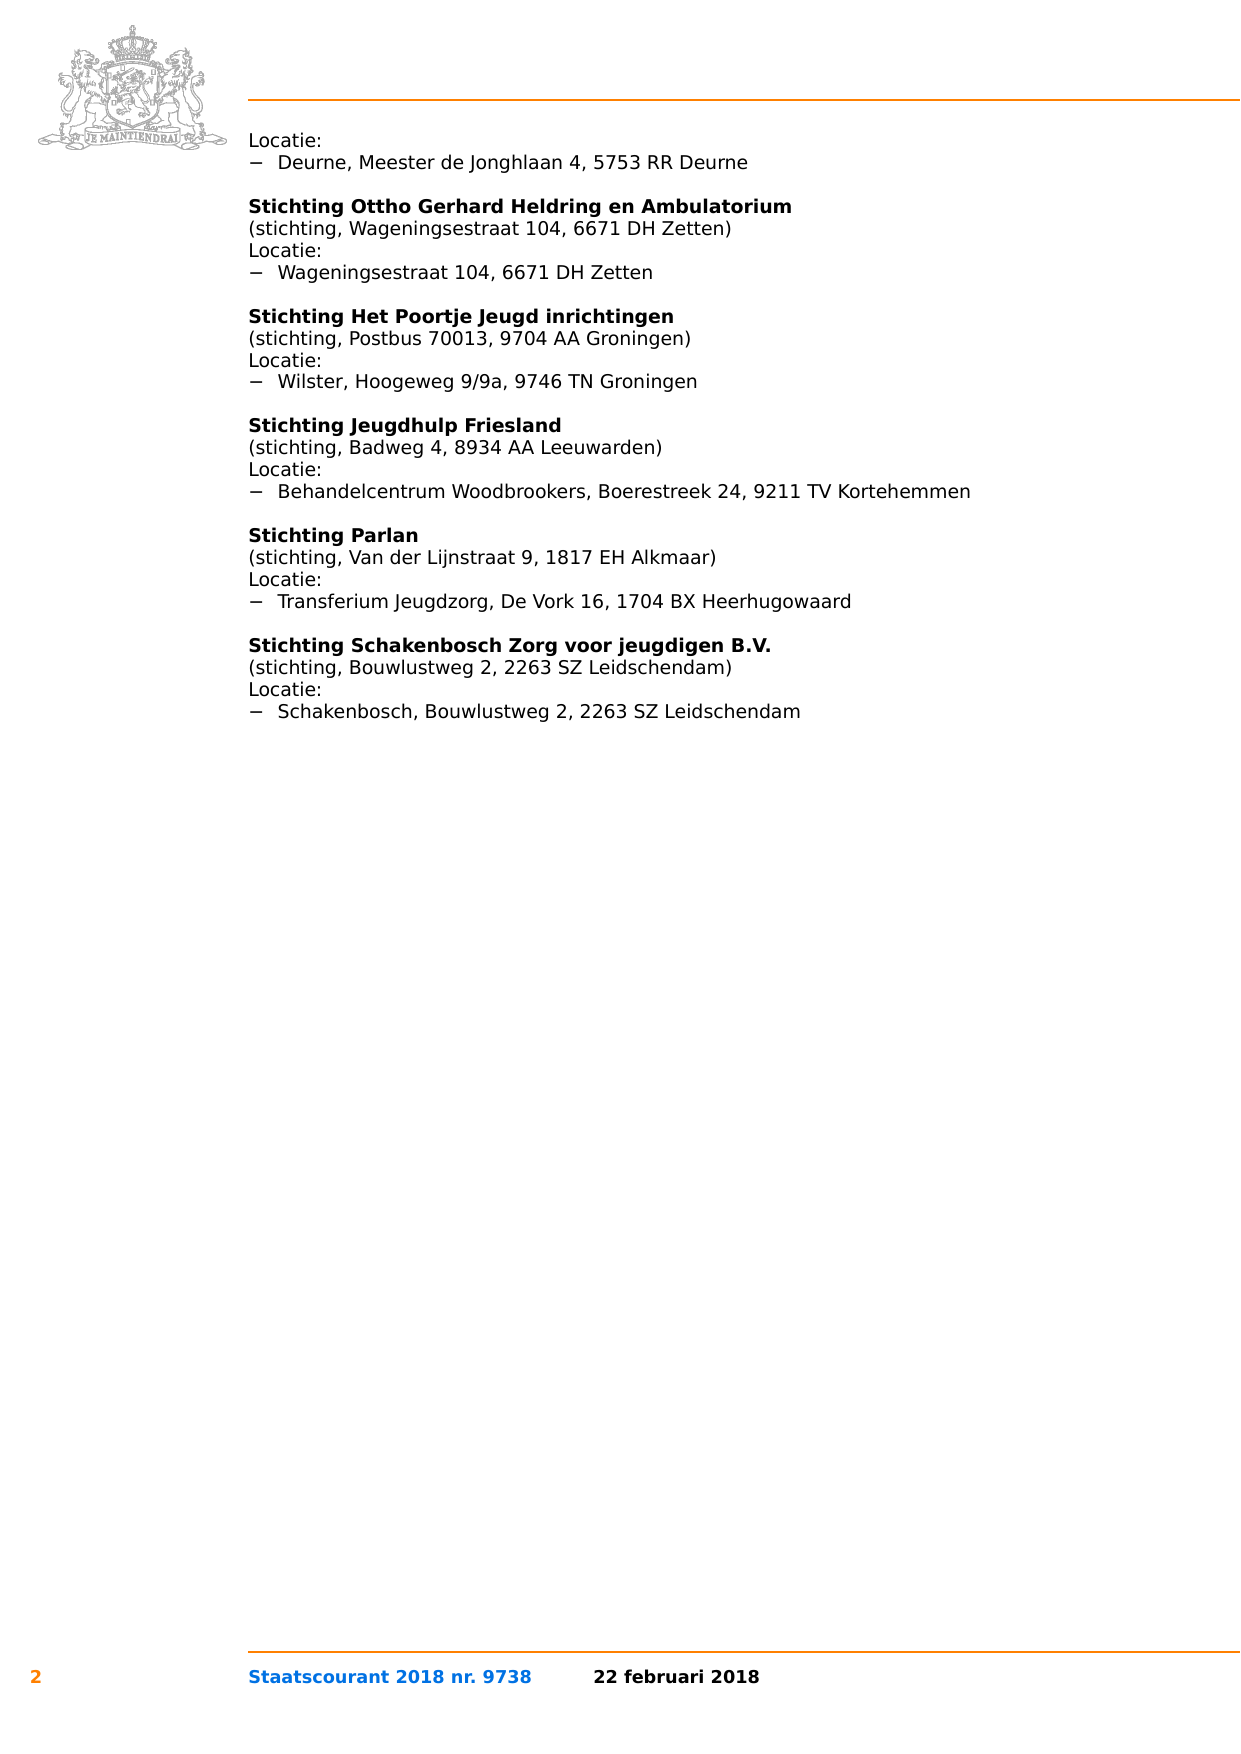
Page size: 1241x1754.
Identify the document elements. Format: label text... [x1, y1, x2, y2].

text Locatie: [248, 679, 1163, 701]
text Stichting Ottho Gerhard Heldring en Ambulatorium [248, 196, 1163, 218]
text − Transferium Jeugdzorg, De Vork 16, 1704 BX Heerhugowaard [248, 591, 1163, 613]
text (stichting, Van der Lijnstraat 9, 1817 EH Alkmaar) [248, 547, 1163, 569]
text − Wilster, Hoogeweg 9/9a, 9746 TN Groningen [248, 371, 1163, 393]
text − Wageningsestraat 104, 6671 DH Zetten [248, 262, 1163, 284]
text (stichting, Postbus 70013, 9704 AA Groningen) [248, 327, 1163, 349]
picture [38, 25, 227, 150]
text Stichting Jeugdhulp Friesland [248, 415, 1163, 437]
text Stichting Parlan [248, 525, 1163, 547]
text Locatie: [248, 349, 1163, 371]
text Stichting Het Poortje Jeugd inrichtingen [248, 306, 1163, 327]
text − Behandelcentrum Woodbrookers, Boerestreek 24, 9211 TV Kortehemmen [248, 481, 1163, 503]
text − Deurne, Meester de Jonghlaan 4, 5753 RR Deurne [248, 152, 1163, 174]
text Locatie: [248, 569, 1163, 591]
text Locatie: [248, 459, 1163, 481]
text Locatie: [248, 240, 1163, 262]
text (stichting, Bouwlustweg 2, 2263 SZ Leidschendam) [248, 657, 1163, 679]
text Locatie: [248, 130, 1163, 152]
text − Schakenbosch, Bouwlustweg 2, 2263 SZ Leidschendam [248, 701, 1163, 723]
text Stichting Schakenbosch Zorg voor jeugdigen B.V. [248, 635, 1163, 657]
text (stichting, Wageningsestraat 104, 6671 DH Zetten) [248, 218, 1163, 240]
text (stichting, Badweg 4, 8934 AA Leeuwarden) [248, 437, 1163, 459]
